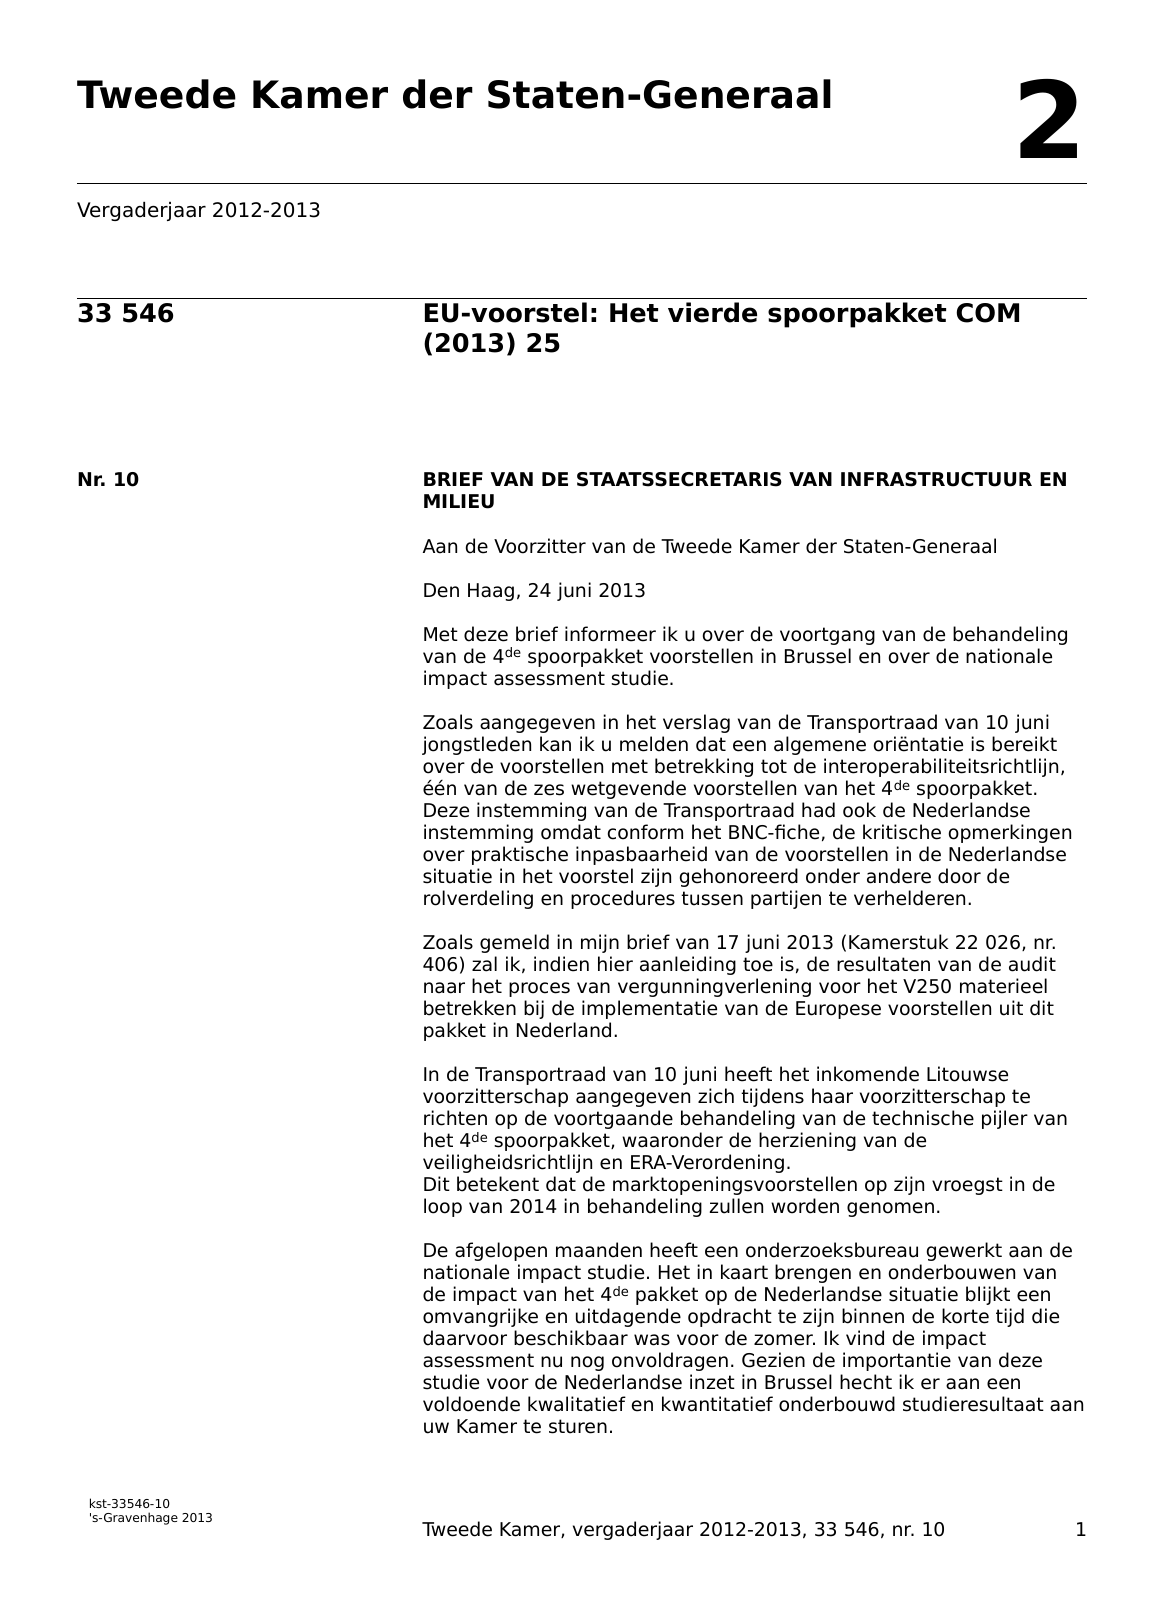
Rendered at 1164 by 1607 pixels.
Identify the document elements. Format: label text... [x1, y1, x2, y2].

table_header Tweede Kamer der Staten-Generaal [77, 59, 886, 183]
subtitle Nr. 10 BRIEF VAN DE STAATSSECRETARIS VAN INFRASTRUCTUUR EN MILIEU [77, 469, 1087, 513]
table_header 2 [886, 59, 1087, 183]
text De afgelopen maanden heeft een onderzoeksbureau gewerkt aan de nationale impact studie. Het in kaart brengen en onderbouwen van de impact van het 4de pakket op de Nederlandse situatie blijkt een omvangrijke en uitdagende opdracht te zijn binnen de korte tijd die daarvoor beschikbaar was voor de zomer. Ik vind de impact assessment nu nog onvoldragen. Gezien de importantie van deze studie voor de Nederlandse inzet in Brussel hecht ik er aan een voldoende kwalitatief en kwantitatief onderbouwd studieresultaat aan uw Kamer te sturen. [422, 1240, 1087, 1438]
text In de Transportraad van 10 juni heeft het inkomende Litouwse voorzitterschap aangegeven zich tijdens haar voorzitterschap te richten op de voortgaande behandeling van de technische pijler van het 4de spoorpakket, waaronder de herziening van de veiligheidsrichtlijn en ERA-Verordening. [422, 1064, 1087, 1174]
table_cell Vergaderjaar 2012-2013 [77, 184, 1087, 298]
text Dit betekent dat de marktopeningsvoorstellen op zijn vroegst in de loop van 2014 in behandeling zullen worden genomen. [422, 1174, 1087, 1218]
text Zoals aangegeven in het verslag van de Transportraad van 10 juni jongstleden kan ik u melden dat een algemene oriëntatie is bereikt over de voorstellen met betrekking tot de interoperabiliteitsrichtlijn, één van de zes wetgevende voorstellen van het 4de spoorpakket. Deze instemming van de Transportraad had ook de Nederlandse instemming omdat conform het BNC-fiche, de kritische opmerkingen over praktische inpasbaarheid van de voorstellen in de Nederlandse situatie in het voorstel zijn gehonoreerd onder andere door de rolverdeling en procedures tussen partijen te verhelderen. [422, 712, 1087, 910]
subtitle 33 546 EU-voorstel: Het vierde spoorpakket COM (2013) 25 [77, 299, 1087, 358]
text Aan de Voorzitter van de Tweede Kamer der Staten-Generaal [422, 536, 1087, 557]
text Den Haag, 24 juni 2013 [422, 580, 1087, 602]
text kst-33546-10 [88, 1497, 323, 1511]
text Met deze brief informeer ik u over de voortgang van de behandeling van de 4de spoorpakket voorstellen in Brussel en over de nationale impact assessment studie. [422, 624, 1087, 690]
text 's-Gravenhage 2013 [88, 1511, 323, 1525]
text Zoals gemeld in mijn brief van 17 juni 2013 (Kamerstuk 22 026, nr. 406) zal ik, indien hier aanleiding toe is, de resultaten van de audit naar het proces van vergunningverlening voor het V250 materieel betrekken bij de implementatie van de Europese voorstellen uit dit pakket in Nederland. [422, 932, 1087, 1042]
